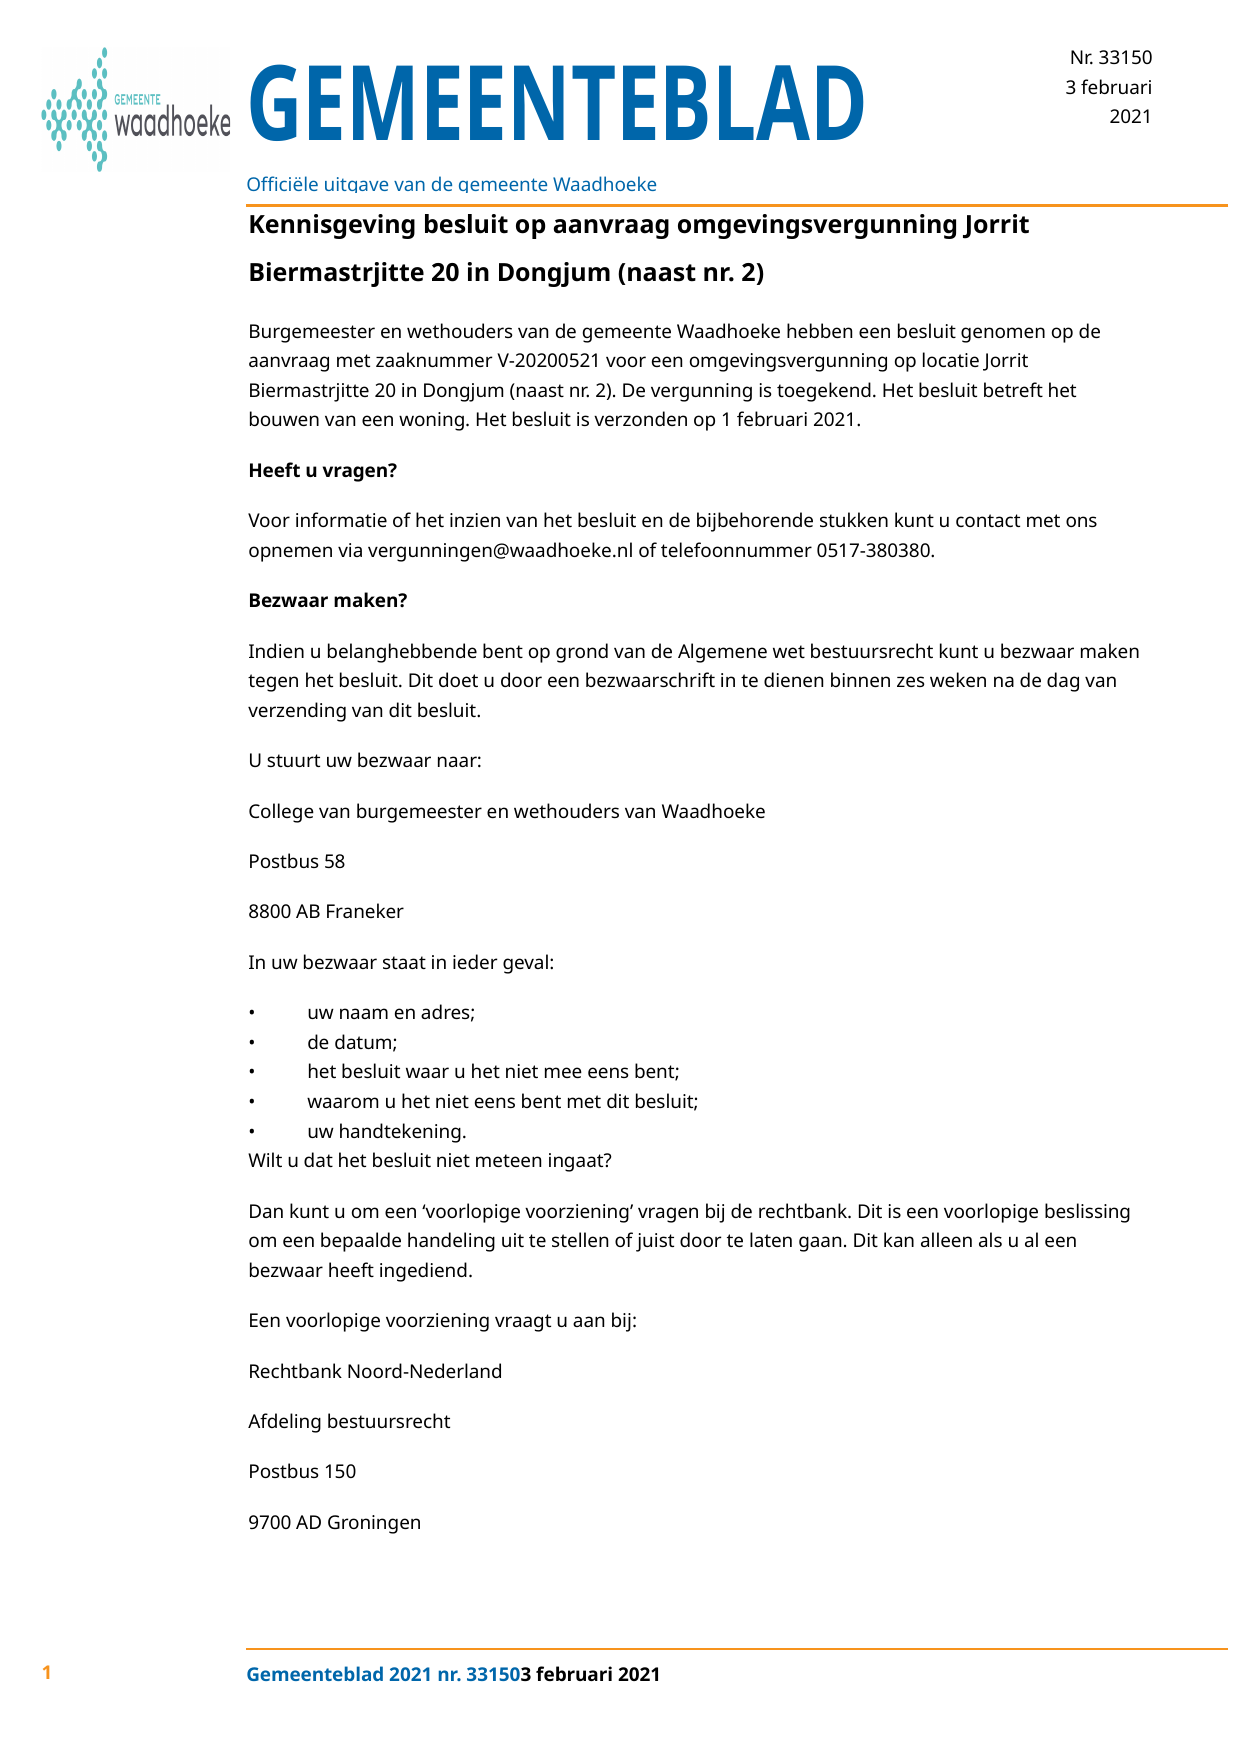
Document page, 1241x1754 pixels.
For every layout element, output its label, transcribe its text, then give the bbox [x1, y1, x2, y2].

picture [41, 47, 231, 172]
text In uw bezwaar staat in ieder geval: [248, 949, 1152, 975]
text Dan kunt u om een ‘voorlopige voorziening’ vragen bij de rechtbank. Dit is een voorlopige beslissing om een bepaalde handeling uit te stellen of juist door te laten gaan. Dit kan alleen als u al een bezwaar heeft ingediend. [248, 1198, 1152, 1283]
text Postbus 150 [248, 1459, 1152, 1484]
text Heeft u vragen? [248, 457, 1152, 483]
list uw handtekening. [248, 1118, 1152, 1144]
text Voor informatie of het inzien van het besluit en de bijbehorende stukken kunt u contact met ons opnemen via vergunningen@waadhoeke.nl of telefoonnummer 0517-380380. [248, 507, 1152, 563]
text 8800 AB Franeker [248, 899, 1152, 924]
text Kennisgeving besluit op aanvraag omgevingsvergunning Jorrit Biermastrjitte 20 in Dongjum (naast nr. 2) [248, 207, 1152, 288]
list waarom u het niet eens bent met dit besluit; [248, 1088, 1152, 1114]
text 9700 AD Groningen [248, 1509, 1152, 1535]
text Rechtbank Noord-Nederland [248, 1358, 1152, 1384]
text U stuurt uw bezwaar naar: [248, 747, 1152, 773]
text Een voorlopige voorziening vraagt u aan bij: [248, 1307, 1152, 1333]
text Burgemeester en wethouders van de gemeente Waadhoeke hebben een besluit genomen op de aanvraag met zaaknummer V-20200521 voor een omgevingsvergunning op locatie Jorrit Biermastrjitte 20 in Dongjum (naast nr. 2). De vergunning is toegekend. Het besluit betreft het bouwen van een woning. Het besluit is verzonden op 1 februari 2021. [248, 318, 1152, 432]
text Wilt u dat het besluit niet meteen ingaat? [248, 1147, 1152, 1173]
text College van burgemeester en wethouders van Waadhoeke [248, 798, 1152, 824]
text Bezwaar maken? [248, 587, 1152, 613]
text Indien u belanghebbende bent op grond van de Algemene wet bestuursrecht kunt u bezwaar maken tegen het besluit. Dit doet u door een bezwaarschrift in te dienen binnen zes weken na de dag van verzending van dit besluit. [248, 638, 1152, 723]
list de datum; [248, 1029, 1152, 1055]
list uw naam en adres; [248, 999, 1152, 1025]
text Afdeling bestuursrecht [248, 1408, 1152, 1434]
list het besluit waar u het niet mee eens bent; [248, 1059, 1152, 1084]
text Postbus 58 [248, 848, 1152, 874]
